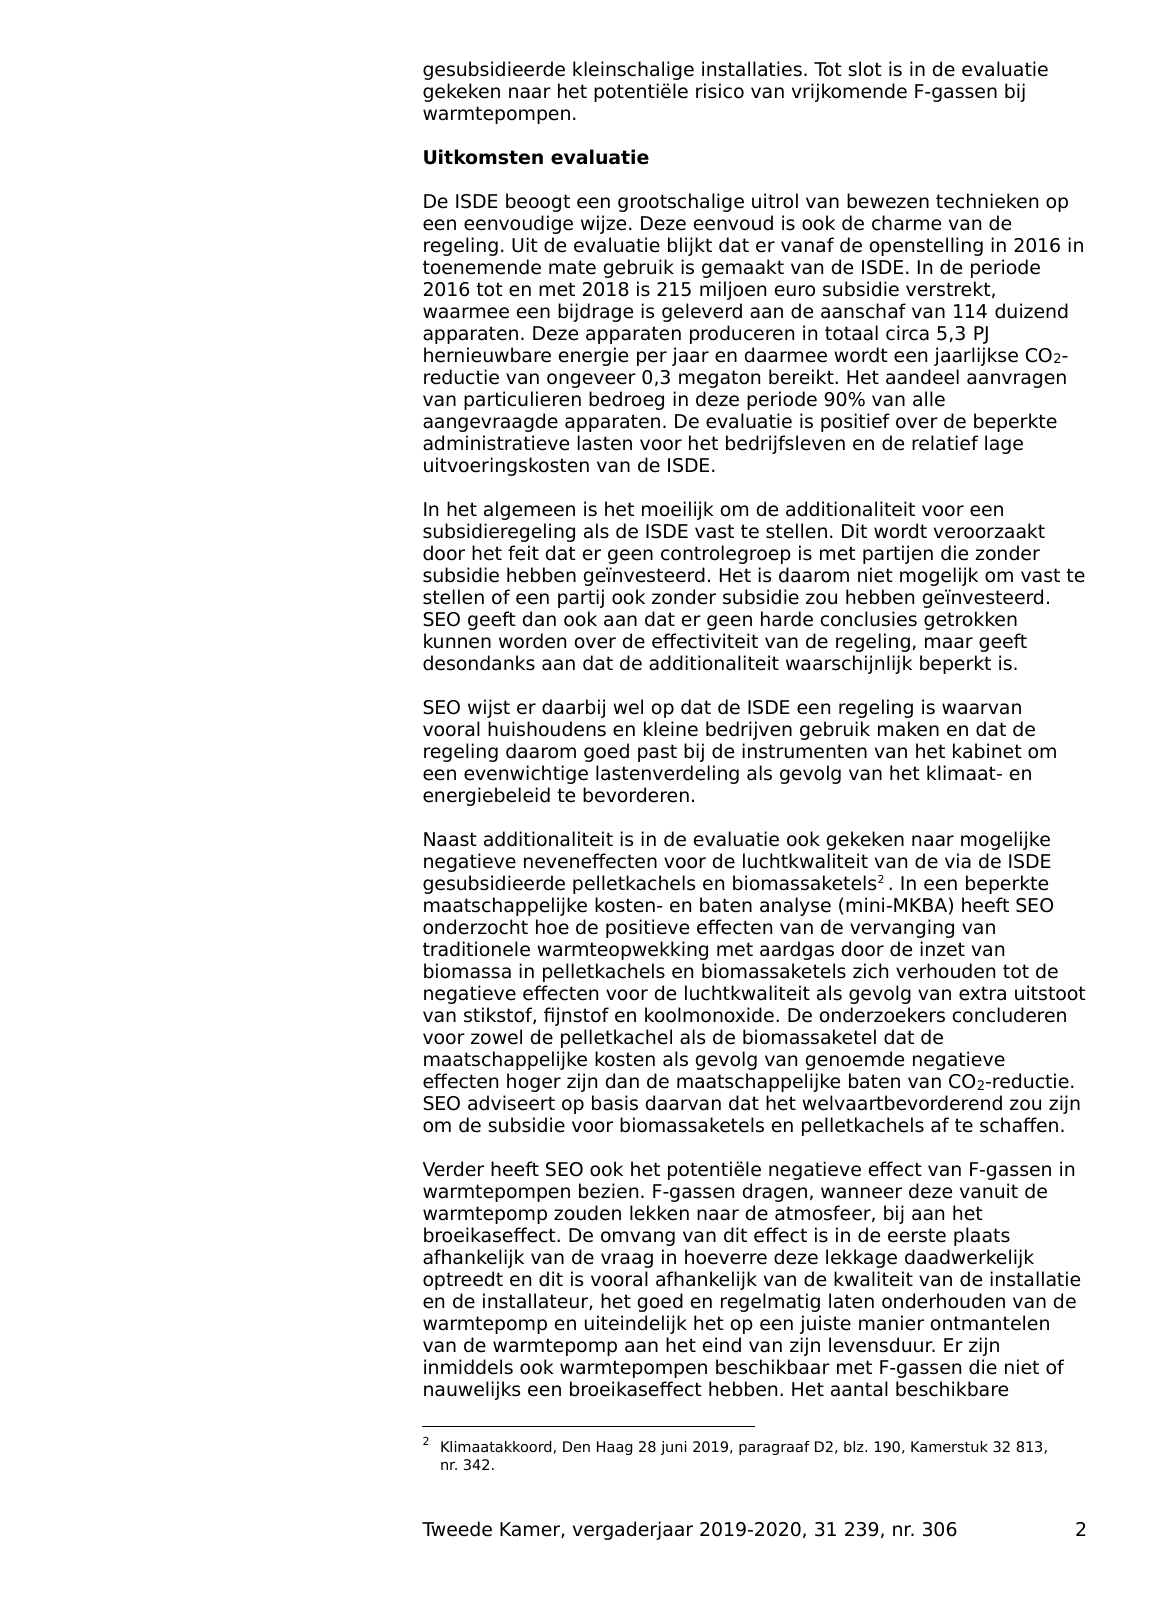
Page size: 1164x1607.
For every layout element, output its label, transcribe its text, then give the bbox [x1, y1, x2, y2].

text Verder heeft SEO ook het potentiële negatieve effect van F-gassen in warmtepompen bezien. F-gassen dragen, wanneer deze vanuit de warmtepomp zouden lekken naar de atmosfeer, bij aan het broeikaseffect. De omvang van dit effect is in de eerste plaats afhankelijk van de vraag in hoeverre deze lekkage daadwerkelijk optreedt en dit is vooral afhankelijk van de kwaliteit van de installatie en de installateur, het goed en regelmatig laten onderhouden van de warmtepomp en uiteindelijk het op een juiste manier ontmantelen van de warmtepomp aan het eind van zijn levensduur. Er zijn inmiddels ook warmtepompen beschikbaar met F-gassen die niet of nauwelijks een broeikaseffect hebben. Het aantal beschikbare [422, 1159, 1087, 1401]
text Naast additionaliteit is in de evaluatie ook gekeken naar mogelijke negatieve neveneffecten voor de luchtkwaliteit van de via de ISDE gesubsidieerde pelletkachels en biomassaketels. In een beperkte maatschappelijke kosten- en baten analyse (mini-MKBA) heeft SEO onderzocht hoe de positieve effecten van de vervanging van traditionele warmteopwekking met aardgas door de inzet van biomassa in pelletkachels en biomassaketels zich verhouden tot de negatieve effecten voor de luchtkwaliteit als gevolg van extra uitstoot van stikstof, fijnstof en koolmonoxide. De onderzoekers concluderen voor zowel de pelletkachel als de biomassaketel dat de maatschappelijke kosten als gevolg van genoemde negatieve effecten hoger zijn dan de maatschappelijke baten van CO2-reductie. SEO adviseert op basis daarvan dat het welvaartbevorderend zou zijn om de subsidie voor biomassaketels en pelletkachels af te schaffen. [422, 829, 1087, 1137]
subtitle Uitkomsten evaluatie [422, 147, 1087, 169]
text Klimaatakkoord, Den Haag 28 juni 2019, paragraaf D2, blz. 190, Kamerstuk 32 813, nr. 342. [422, 1435, 1087, 1474]
text SEO wijst er daarbij wel op dat de ISDE een regeling is waarvan vooral huishoudens en kleine bedrijven gebruik maken en dat de regeling daarom goed past bij de instrumenten van het kabinet om een evenwichtige lastenverdeling als gevolg van het klimaat- en energiebeleid te bevorderen. [422, 697, 1087, 807]
text De ISDE beoogt een grootschalige uitrol van bewezen technieken op een eenvoudige wijze. Deze eenvoud is ook de charme van de regeling. Uit de evaluatie blijkt dat er vanaf de openstelling in 2016 in toenemende mate gebruik is gemaakt van de ISDE. In de periode 2016 tot en met 2018 is 215 miljoen euro subsidie verstrekt, waarmee een bijdrage is geleverd aan de aanschaf van 114 duizend apparaten. Deze apparaten produceren in totaal circa 5,3 PJ hernieuwbare energie per jaar en daarmee wordt een jaarlijkse CO2-reductie van ongeveer 0,3 megaton bereikt. Het aandeel aanvragen van particulieren bedroeg in deze periode 90% van alle aangevraagde apparaten. De evaluatie is positief over de beperkte administratieve lasten voor het bedrijfsleven en de relatief lage uitvoeringskosten van de ISDE. [422, 191, 1087, 477]
text In het algemeen is het moeilijk om de additionaliteit voor een subsidieregeling als de ISDE vast te stellen. Dit wordt veroorzaakt door het feit dat er geen controlegroep is met partijen die zonder subsidie hebben geïnvesteerd. Het is daarom niet mogelijk om vast te stellen of een partij ook zonder subsidie zou hebben geïnvesteerd. SEO geeft dan ook aan dat er geen harde conclusies getrokken kunnen worden over de effectiviteit van de regeling, maar geeft desondanks aan dat de additionaliteit waarschijnlijk beperkt is. [422, 499, 1087, 675]
text gesubsidieerde kleinschalige installaties. Tot slot is in de evaluatie gekeken naar het potentiële risico van vrijkomende F-gassen bij warmtepompen. [422, 59, 1087, 125]
